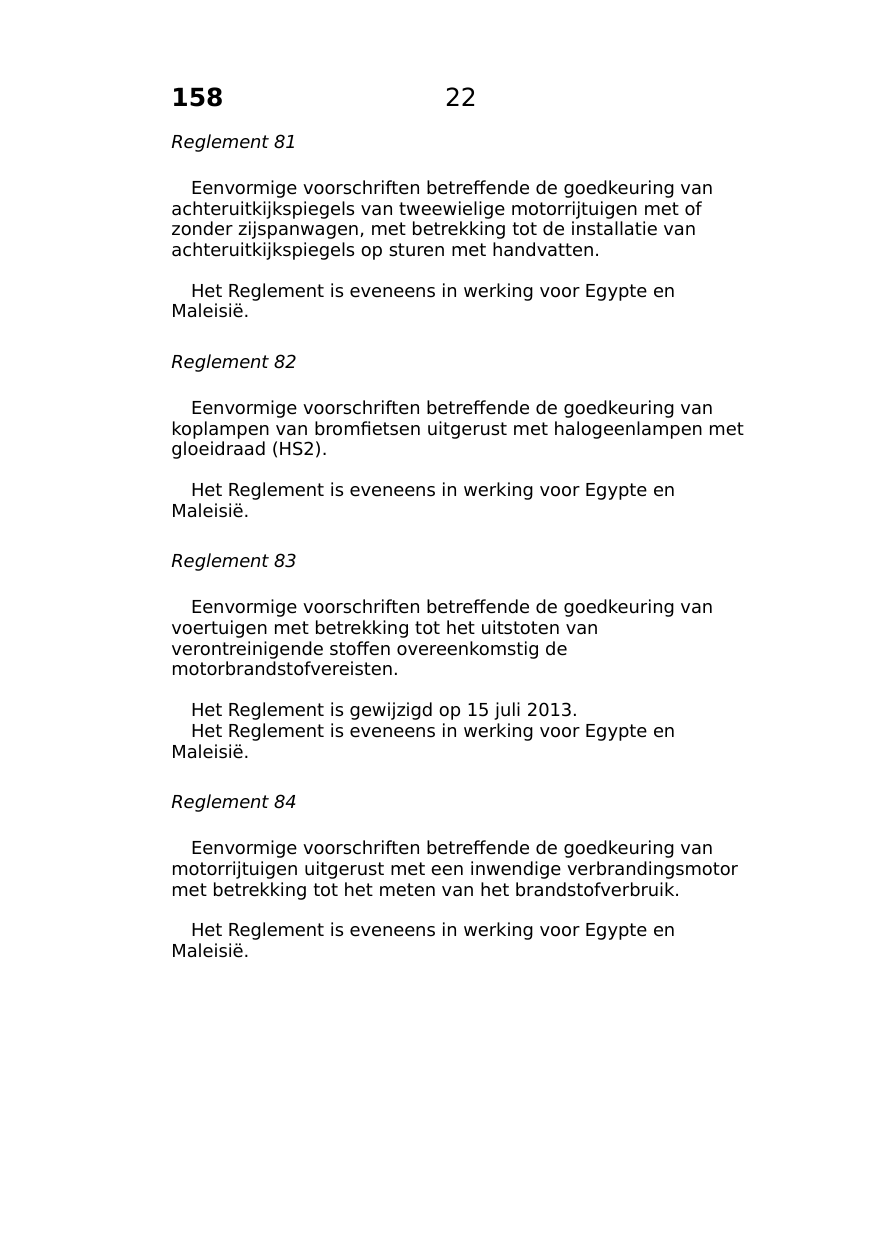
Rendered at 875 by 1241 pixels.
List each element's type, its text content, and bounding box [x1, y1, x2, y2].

text Het Reglement is eveneens in werking voor Egypte en Maleisië. [171, 920, 756, 962]
subtitle Reglement 84 [171, 792, 756, 813]
subtitle Reglement 81 [171, 132, 756, 153]
subtitle Reglement 82 [171, 352, 756, 373]
text Het Reglement is eveneens in werking voor Egypte en Maleisië. [171, 480, 756, 521]
text Eenvormige voorschriften betreffende de goedkeuring van koplampen van bromfietsen uitgerust met halogeenlampen met gloeidraad (HS2). [171, 398, 756, 460]
text Eenvormige voorschriften betreffende de goedkeuring van motorrijtuigen uitgerust met een inwendige verbrandingsmotor met betrekking tot het meten van het brandstofverbruik. [171, 838, 756, 900]
text Eenvormige voorschriften betreffende de goedkeuring van achteruitkijkspiegels van tweewielige motorrijtuigen met of zonder zijspanwagen, met betrekking tot de installatie van achteruitkijkspiegels op sturen met handvatten. [171, 178, 756, 261]
text Het Reglement is gewijzigd op 15 juli 2013. [171, 700, 756, 721]
text Eenvormige voorschriften betreffende de goedkeuring van voertuigen met betrekking tot het uitstoten van verontreinigende stoffen overeenkomstig de motorbrandstofvereisten. [171, 597, 756, 680]
subtitle Reglement 83 [171, 551, 756, 572]
text Het Reglement is eveneens in werking voor Egypte en Maleisië. [171, 281, 756, 322]
text Het Reglement is eveneens in werking voor Egypte en Maleisië. [171, 721, 756, 762]
